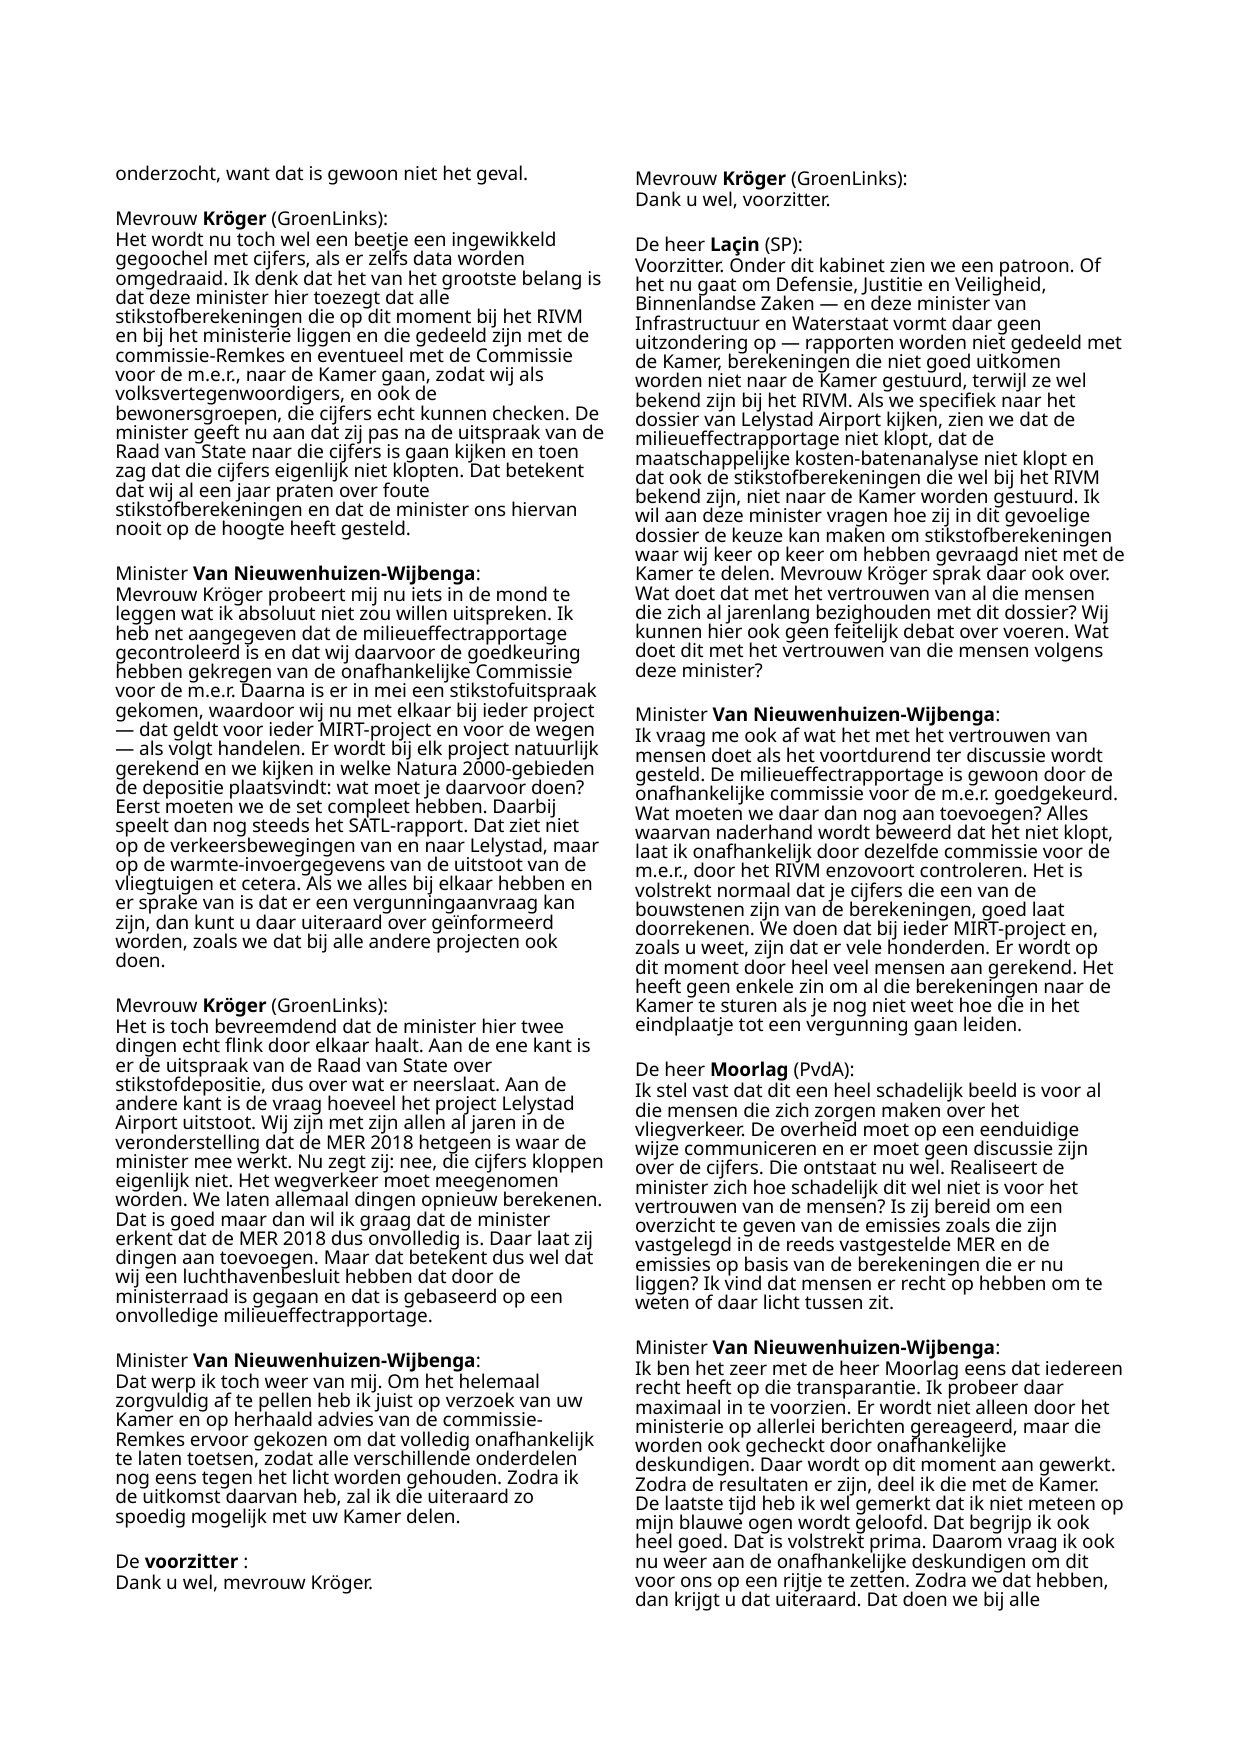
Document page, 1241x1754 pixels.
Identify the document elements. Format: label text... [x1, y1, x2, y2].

text Mevrouw Kröger (GroenLinks): [635, 165, 1125, 191]
text De voorzitter : [115, 1548, 605, 1574]
text Minister Van Nieuwenhuizen-Wijbenga: [115, 560, 605, 586]
text Mevrouw Kröger probeert mij nu iets in de mond te leggen wat ik absoluut niet zou willen uitspreken. Ik heb net aangegeven dat de milieueffectrapportage gecontroleerd is en dat wij daarvoor de goedkeuring hebben gekregen van de onafhankelijke Commissie voor de m.e.r. Daarna is er in mei een stikstofuitspraak gekomen, waardoor wij nu met elkaar bij ieder project — dat geldt voor ieder MIRT-project en voor de wegen — als volgt handelen. Er wordt bij elk project natuurlijk gerekend en we kijken in welke Natura 2000-gebieden de depositie plaatsvindt: wat moet je daarvoor doen? Eerst moeten we de set compleet hebben. Daarbij speelt dan nog steeds het SATL-rapport. Dat ziet niet op de verkeersbewegingen van en naar Lelystad, maar op de warmte-invoergegevens van de uitstoot van de vliegtuigen et cetera. Als we alles bij elkaar hebben en er sprake van is dat er een vergunningaanvraag kan zijn, dan kunt u daar uiteraard over geïnformeerd worden, zoals we dat bij alle andere projecten ook doen. [115, 586, 605, 971]
text Het wordt nu toch wel een beetje een ingewikkeld gegoochel met cijfers, als er zelfs data worden omgedraaid. Ik denk dat het van het grootste belang is dat deze minister hier toezegt dat alle stikstofberekeningen die op dit moment bij het RIVM en bij het ministerie liggen en die gedeeld zijn met de commissie-Remkes en eventueel met de Commissie voor de m.e.r., naar de Kamer gaan, zodat wij als volksvertegenwoordigers, en ook de bewonersgroepen, die cijfers echt kunnen checken. De minister geeft nu aan dat zij pas na de uitspraak van de Raad van State naar die cijfers is gaan kijken en toen zag dat die cijfers eigenlijk niet klopten. Dat betekent dat wij al een jaar praten over foute stikstofberekeningen en dat de minister ons hiervan nooit op de hoogte heeft gesteld. [115, 231, 605, 539]
text Mevrouw Kröger (GroenLinks): [115, 205, 605, 231]
text Minister Van Nieuwenhuizen-Wijbenga: [115, 1347, 605, 1373]
text Ik stel vast dat dit een heel schadelijk beeld is voor al die mensen die zich zorgen maken over het vliegverkeer. De overheid moet op een eenduidige wijze communiceren en er moet geen discussie zijn over de cijfers. Die ontstaat nu wel. Realiseert de minister zich hoe schadelijk dit wel niet is voor het vertrouwen van de mensen? Is zij bereid om een overzicht te geven van de emissies zoals die zijn vastgelegd in de reeds vastgestelde MER en de emissies op basis van de berekeningen die er nu liggen? Ik vind dat mensen er recht op hebben om te weten of daar licht tussen zit. [635, 1082, 1125, 1313]
text Het is toch bevreemdend dat de minister hier twee dingen echt flink door elkaar haalt. Aan de ene kant is er de uitspraak van de Raad van State over stikstofdepositie, dus over wat er neerslaat. Aan de andere kant is de vraag hoeveel het project Lelystad Airport uitstoot. Wij zijn met zijn allen al jaren in de veronderstelling dat de MER 2018 hetgeen is waar de minister mee werkt. Nu zegt zij: nee, die cijfers kloppen eigenlijk niet. Het wegverkeer moet meegenomen worden. We laten allemaal dingen opnieuw berekenen. Dat is goed maar dan wil ik graag dat de minister erkent dat de MER 2018 dus onvolledig is. Daar laat zij dingen aan toevoegen. Maar dat betekent dus wel dat wij een luchthavenbesluit hebben dat door de ministerraad is gegaan en dat is gebaseerd op een onvolledige milieueffectrapportage. [115, 1018, 605, 1326]
text Dat werp ik toch weer van mij. Om het helemaal zorgvuldig af te pellen heb ik juist op verzoek van uw Kamer en op herhaald advies van de commissie-Remkes ervoor gekozen om dat volledig onafhankelijk te laten toetsen, zodat alle verschillende onderdelen nog eens tegen het licht worden gehouden. Zodra ik de uitkomst daarvan heb, zal ik die uiteraard zo spoedig mogelijk met uw Kamer delen. [115, 1373, 605, 1527]
text Mevrouw Kröger (GroenLinks): [115, 992, 605, 1018]
text onderzocht, want dat is gewoon niet het geval. [115, 165, 605, 184]
text Ik vraag me ook af wat het met het vertrouwen van mensen doet als het voortdurend ter discussie wordt gesteld. De milieueffectrapportage is gewoon door de onafhankelijke commissie voor de m.e.r. goedgekeurd. Wat moeten we daar dan nog aan toevoegen? Alles waarvan naderhand wordt beweerd dat het niet klopt, laat ik onafhankelijk door dezelfde commissie voor de m.e.r., door het RIVM enzovoort controleren. Het is volstrekt normaal dat je cijfers die een van de bouwstenen zijn van de berekeningen, goed laat doorrekenen. We doen dat bij ieder MIRT-project en, zoals u weet, zijn dat er vele honderden. Er wordt op dit moment door heel veel mensen aan gerekend. Het heeft geen enkele zin om al die berekeningen naar de Kamer te sturen als je nog niet weet hoe die in het eindplaatje tot een vergunning gaan leiden. [635, 727, 1125, 1036]
text De heer Laçin (SP): [635, 231, 1125, 257]
text Dank u wel, mevrouw Kröger. [115, 1574, 605, 1593]
text Ik ben het zeer met de heer Moorlag eens dat iedereen recht heeft op die transparantie. Ik probeer daar maximaal in te voorzien. Er wordt niet alleen door het ministerie op allerlei berichten gereageerd, maar die worden ook gecheckt door onafhankelijke deskundigen. Daar wordt op dit moment aan gewerkt. Zodra de resultaten er zijn, deel ik die met de Kamer. De laatste tijd heb ik wel gemerkt dat ik niet meteen op mijn blauwe ogen wordt geloofd. Dat begrijp ik ook heel goed. Dat is volstrekt prima. Daarom vraag ik ook nu weer aan de onafhankelijke deskundigen om dit voor ons op een rijtje te zetten. Zodra we dat hebben, dan krijgt u dat uiteraard. Dat doen we bij alle [635, 1360, 1125, 1611]
text De heer Moorlag (PvdA): [635, 1057, 1125, 1082]
text Dank u wel, voorzitter. [635, 191, 1125, 210]
text Minister Van Nieuwenhuizen-Wijbenga: [635, 1334, 1125, 1360]
text Voorzitter. Onder dit kabinet zien we een patroon. Of het nu gaat om Defensie, Justitie en Veiligheid, Binnenlandse Zaken — en deze minister van Infrastructuur en Waterstaat vormt daar geen uitzondering op — rapporten worden niet gedeeld met de Kamer, berekeningen die niet goed uitkomen worden niet naar de Kamer gestuurd, terwijl ze wel bekend zijn bij het RIVM. Als we specifiek naar het dossier van Lelystad Airport kijken, zien we dat de milieueffectrapportage niet klopt, dat de maatschappelijke kosten-batenanalyse niet klopt en dat ook de stikstofberekeningen die wel bij het RIVM bekend zijn, niet naar de Kamer worden gestuurd. Ik wil aan deze minister vragen hoe zij in dit gevoelige dossier de keuze kan maken om stikstofberekeningen waar wij keer op keer om hebben gevraagd niet met de Kamer te delen. Mevrouw Kröger sprak daar ook over. Wat doet dat met het vertrouwen van al die mensen die zich al jarenlang bezighouden met dit dossier? Wij kunnen hier ook geen feitelijk debat over voeren. Wat doet dit met het vertrouwen van die mensen volgens deze minister? [635, 257, 1125, 681]
text Minister Van Nieuwenhuizen-Wijbenga: [635, 702, 1125, 727]
